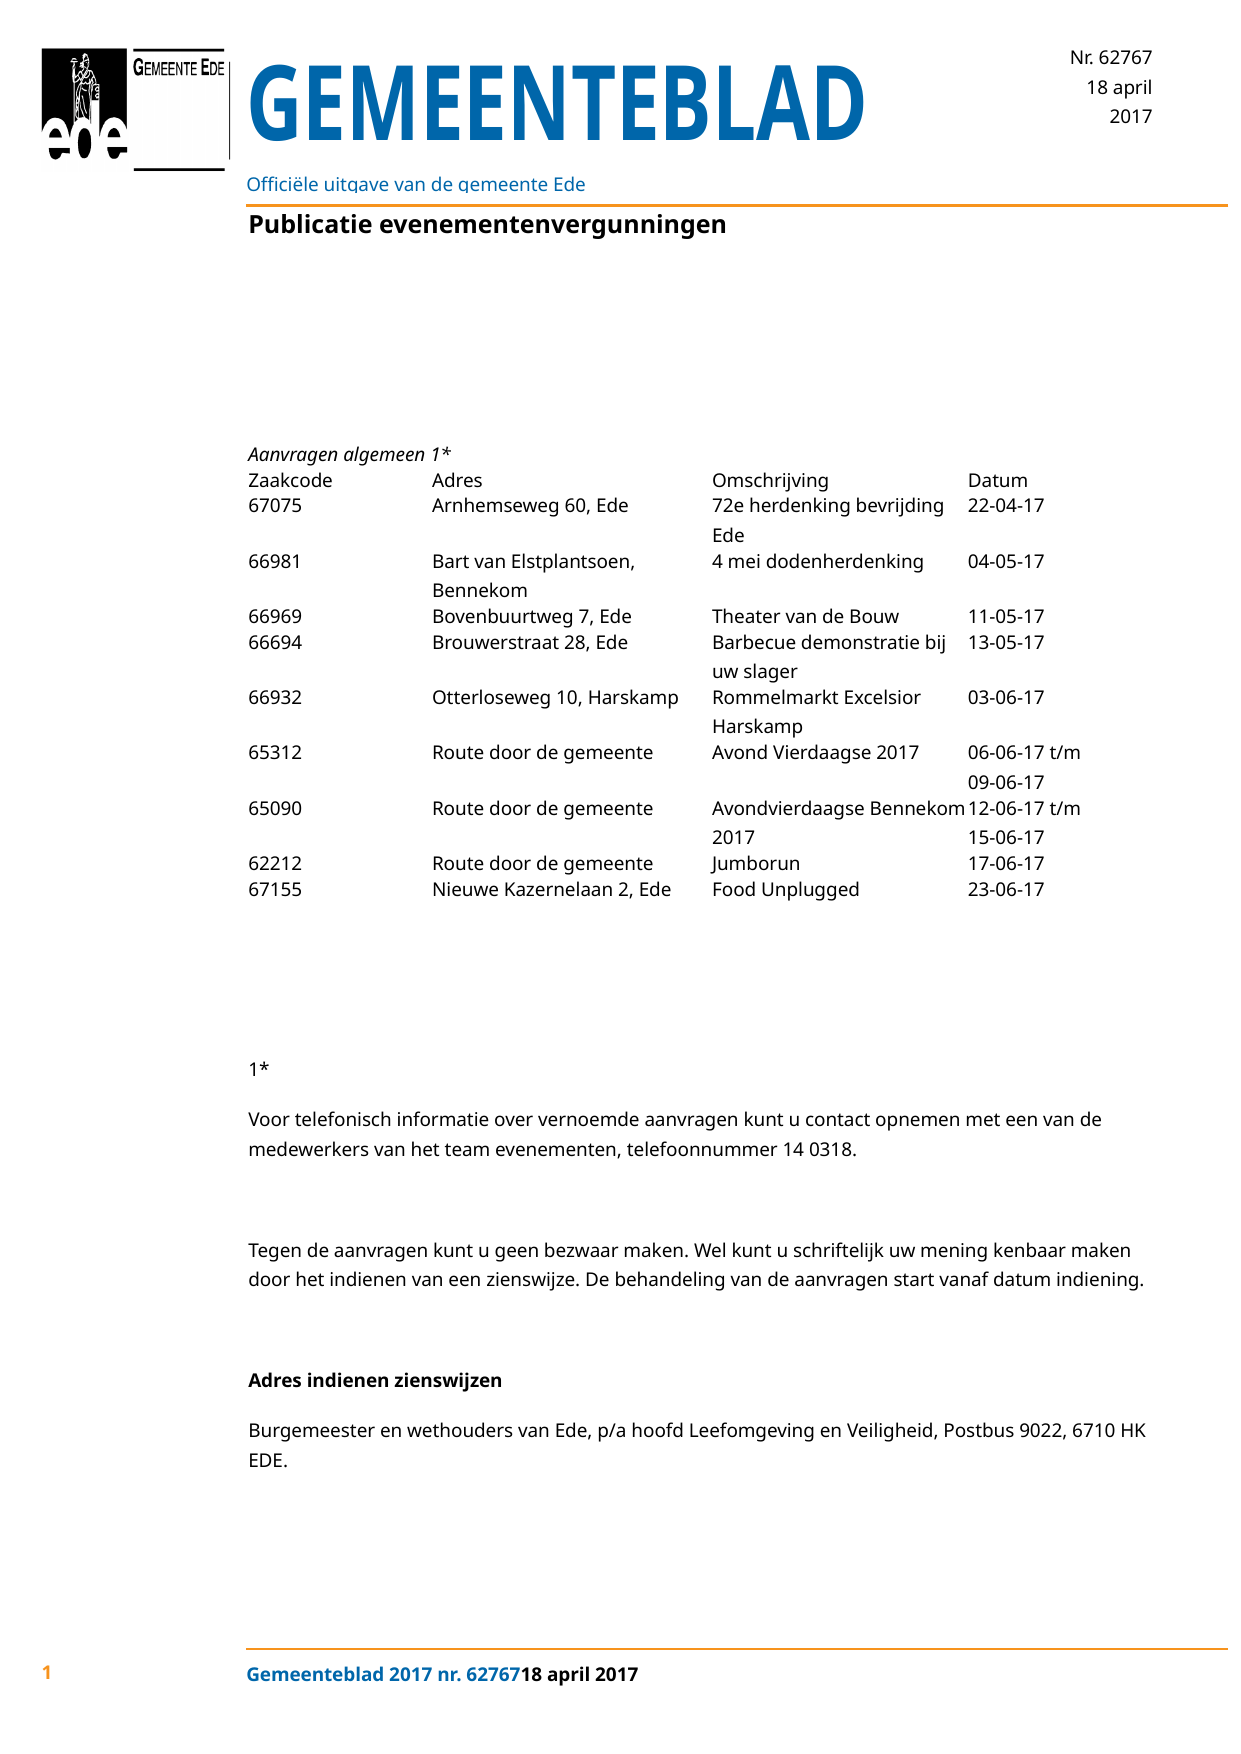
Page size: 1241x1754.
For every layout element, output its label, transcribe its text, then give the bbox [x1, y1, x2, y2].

table_cell 13-05-17 [968, 629, 1152, 684]
table_cell 22-04-17 [968, 493, 1152, 548]
table_cell 06-06-17 t/m 09-06-17 [968, 740, 1152, 795]
table_cell Brouwerstraat 28, Ede [432, 629, 712, 684]
table_cell 65312 [248, 740, 432, 795]
table_cell 04-05-17 [968, 548, 1152, 603]
text Aanvragen algemeen 1* [248, 441, 1152, 467]
table_cell 67075 [248, 493, 432, 548]
table_cell Arnhemseweg 60, Ede [432, 493, 712, 548]
table_cell Avond Vierdaagse 2017 [712, 740, 968, 795]
table_cell 4 mei dodenherdenking [712, 548, 968, 603]
table_cell 62212 [248, 850, 432, 876]
table_cell Barbecue demonstratie bij uw slager [712, 629, 968, 684]
table_cell 66694 [248, 629, 432, 684]
table_cell 03-06-17 [968, 684, 1152, 739]
table_cell 65090 [248, 795, 432, 850]
text Adres indienen zienswijzen [248, 1367, 1152, 1393]
text Voor telefonisch informatie over vernoemde aanvragen kunt u contact opnemen met een van de medewerkers van het team evenementen, telefoonnummer 14 0318. [248, 1106, 1152, 1162]
table_cell Route door de gemeente [432, 795, 712, 850]
table_cell Route door de gemeente [432, 850, 712, 876]
table_cell Route door de gemeente [432, 740, 712, 795]
table_header Omschrijving [712, 467, 968, 492]
table_cell Bart van Elstplantsoen, Bennekom [432, 548, 712, 603]
table_header Adres [432, 467, 712, 492]
table_header Datum [968, 467, 1152, 492]
table_header Zaakcode [248, 467, 432, 492]
table_cell 12-06-17 t/m 15-06-17 [968, 795, 1152, 850]
table_cell 66932 [248, 684, 432, 739]
table_cell 72e herdenking bevrijding Ede [712, 493, 968, 548]
text Tegen de aanvragen kunt u geen bezwaar maken. Wel kunt u schriftelijk uw mening kenbaar maken door het indienen van een zienswijze. De behandeling van de aanvragen start vanaf datum indiening. [248, 1237, 1152, 1292]
table_cell Food Unplugged [712, 876, 968, 902]
table_cell 66969 [248, 603, 432, 629]
table_cell Nieuwe Kazernelaan 2, Ede [432, 876, 712, 902]
text Publicatie evenementenvergunningen [248, 207, 1152, 241]
table_cell 67155 [248, 876, 432, 902]
table_cell Rommelmarkt Excelsior Harskamp [712, 684, 968, 739]
table_cell 17-06-17 [968, 850, 1152, 876]
table_cell Avondvierdaagse Bennekom 2017 [712, 795, 968, 850]
table_cell Jumborun [712, 850, 968, 876]
table_cell 11-05-17 [968, 603, 1152, 629]
table_cell Theater van de Bouw [712, 603, 968, 629]
picture [41, 47, 231, 172]
table_cell 23-06-17 [968, 876, 1152, 902]
text Burgemeester en wethouders van Ede, p/a hoofd Leefomgeving en Veiligheid, Postbus 9022, 6710 HK EDE. [248, 1418, 1152, 1473]
table_cell Bovenbuurtweg 7, Ede [432, 603, 712, 629]
table_cell 66981 [248, 548, 432, 603]
table_cell Otterloseweg 10, Harskamp [432, 684, 712, 739]
text 1* [248, 1056, 1152, 1082]
